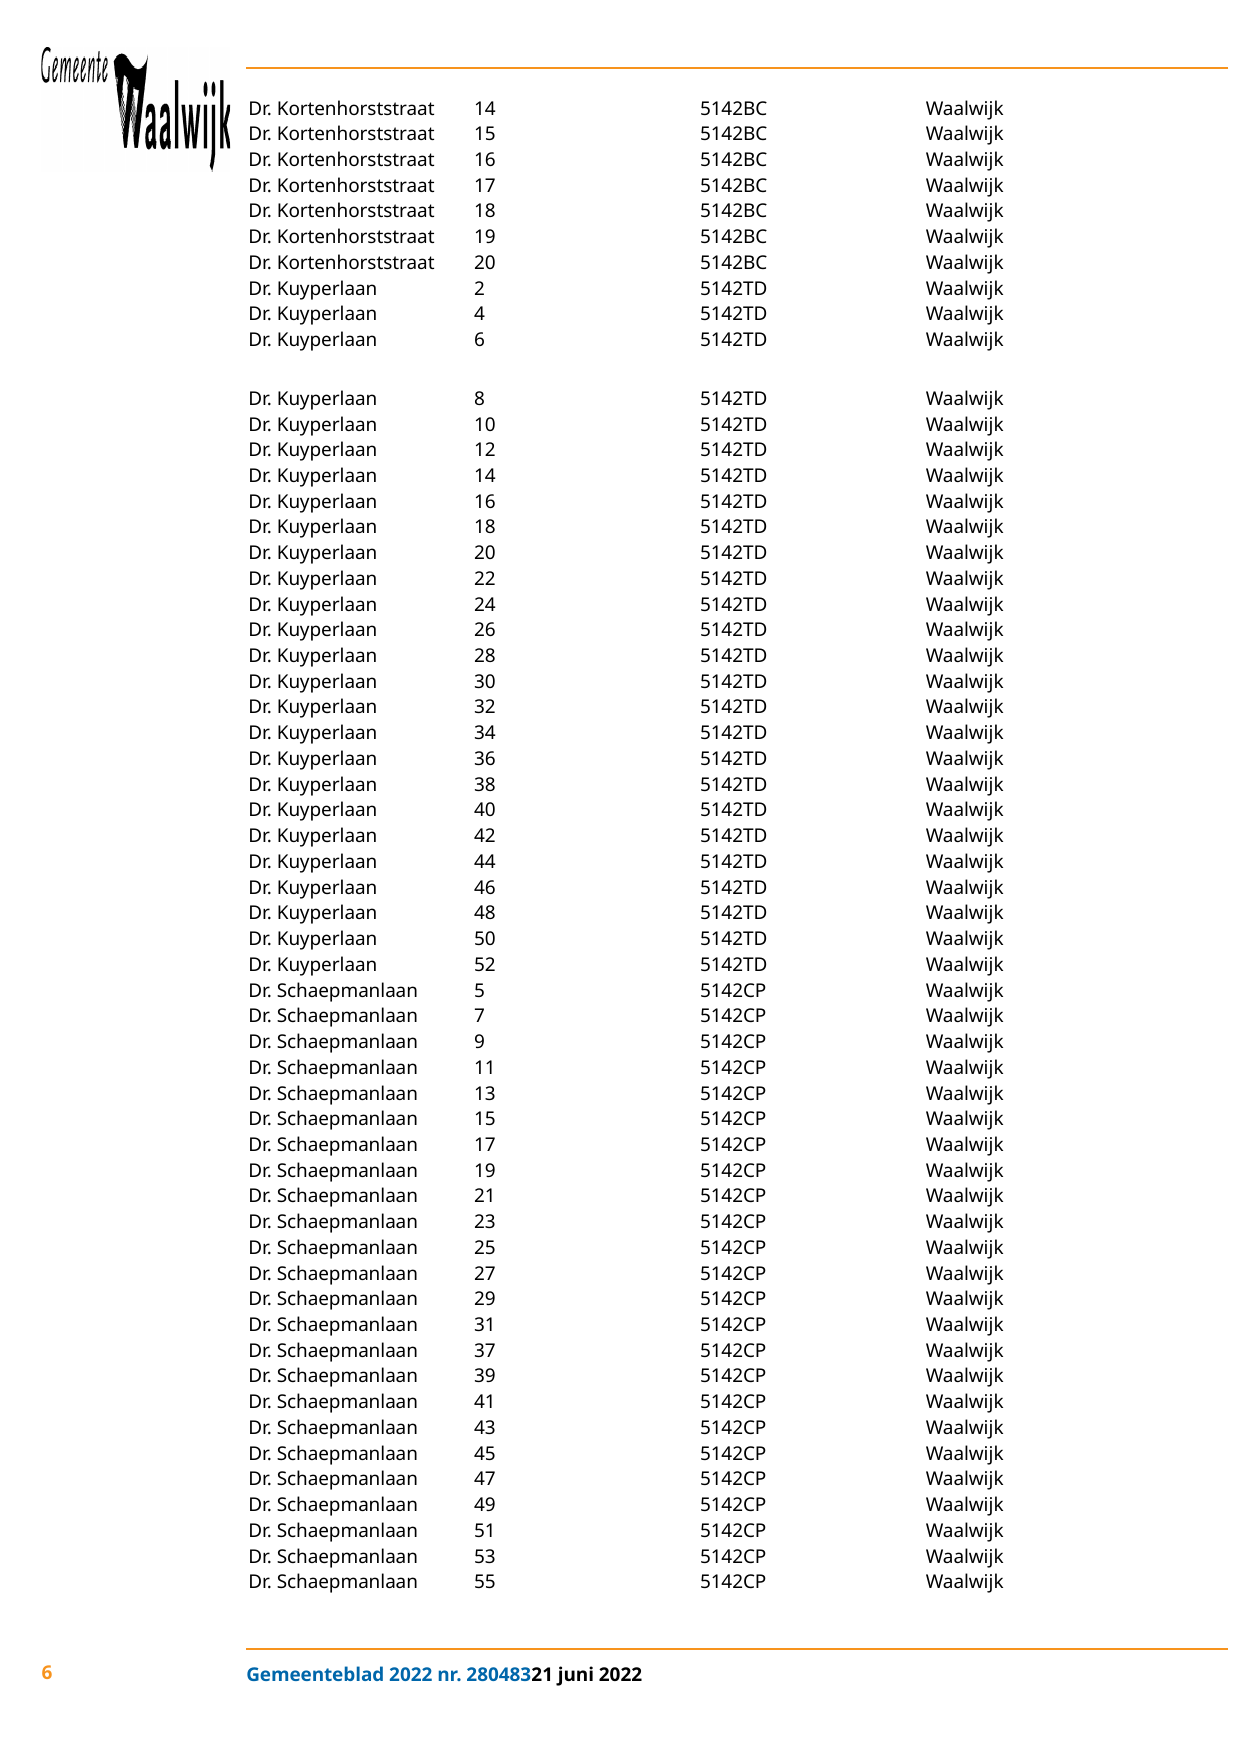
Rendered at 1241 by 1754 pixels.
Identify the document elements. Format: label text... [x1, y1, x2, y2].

table_cell Dr. Schaepmanlaan [248, 1105, 474, 1131]
table_cell 31 [474, 1311, 700, 1337]
table_cell Waalwijk [926, 1234, 1152, 1260]
table_cell 5142CP [700, 1440, 926, 1466]
table_cell 5142TD [700, 539, 926, 565]
table_cell 5142TD [700, 642, 926, 668]
table_cell 5142CP [700, 1491, 926, 1517]
table_cell Dr. Kuyperlaan [248, 591, 474, 617]
table_cell Dr. Schaepmanlaan [248, 1466, 474, 1491]
table_cell 5142CP [700, 1080, 926, 1105]
table_cell Dr. Schaepmanlaan [248, 1003, 474, 1028]
table_cell 5142BC [700, 95, 926, 121]
table_cell Dr. Schaepmanlaan [248, 1440, 474, 1466]
table_cell Dr. Kuyperlaan [248, 771, 474, 797]
table_cell Waalwijk [926, 591, 1152, 617]
table_cell Waalwijk [926, 326, 1152, 352]
table_cell 44 [474, 848, 700, 874]
table_cell 24 [474, 591, 700, 617]
table_cell Waalwijk [926, 951, 1152, 977]
table_cell Waalwijk [926, 1054, 1152, 1080]
table_cell Dr. Schaepmanlaan [248, 1286, 474, 1311]
table_cell Waalwijk [926, 1105, 1152, 1131]
table_cell Dr. Schaepmanlaan [248, 1157, 474, 1183]
table_cell 51 [474, 1517, 700, 1543]
table_cell Waalwijk [926, 848, 1152, 874]
table_cell Waalwijk [926, 1466, 1152, 1491]
table_cell Dr. Schaepmanlaan [248, 1028, 474, 1054]
table_header 8 [474, 385, 700, 411]
table_cell 5142TD [700, 326, 926, 352]
table_cell 5142TD [700, 951, 926, 977]
table_cell 36 [474, 745, 700, 771]
table_cell 37 [474, 1337, 700, 1363]
table_cell Waalwijk [926, 1183, 1152, 1208]
table_cell Waalwijk [926, 1543, 1152, 1568]
table_cell Dr. Schaepmanlaan [248, 1491, 474, 1517]
table_cell Waalwijk [926, 900, 1152, 925]
table_cell 5142CP [700, 1003, 926, 1028]
table_cell Waalwijk [926, 1260, 1152, 1286]
table_cell 17 [474, 172, 700, 198]
table_cell Dr. Kortenhorststraat [248, 121, 474, 146]
table_cell 5142TD [700, 848, 926, 874]
table_cell Dr. Schaepmanlaan [248, 1517, 474, 1543]
table_cell 43 [474, 1414, 700, 1440]
table_cell Dr. Kortenhorststraat [248, 95, 474, 121]
table_cell Waalwijk [926, 224, 1152, 249]
table_cell Waalwijk [926, 249, 1152, 275]
table_cell Dr. Kuyperlaan [248, 617, 474, 642]
table_cell Dr. Schaepmanlaan [248, 1131, 474, 1157]
table_cell Waalwijk [926, 977, 1152, 1002]
table_cell 5142TD [700, 745, 926, 771]
table_cell Dr. Kortenhorststraat [248, 146, 474, 172]
table_cell Dr. Kuyperlaan [248, 326, 474, 352]
table_cell 45 [474, 1440, 700, 1466]
table_cell 7 [474, 1003, 700, 1028]
table_cell Waalwijk [926, 1337, 1152, 1363]
table_cell 20 [474, 539, 700, 565]
table_cell 5142TD [700, 694, 926, 719]
table_cell Dr. Kuyperlaan [248, 436, 474, 462]
table_cell 29 [474, 1286, 700, 1311]
table_cell Dr. Schaepmanlaan [248, 1569, 474, 1594]
table_cell 38 [474, 771, 700, 797]
table_cell 15 [474, 1105, 700, 1131]
table_cell Dr. Kuyperlaan [248, 900, 474, 925]
table_cell 55 [474, 1569, 700, 1594]
table_cell 22 [474, 565, 700, 591]
table_cell 5142TD [700, 823, 926, 848]
table_cell 5142TD [700, 591, 926, 617]
table_cell Waalwijk [926, 1157, 1152, 1183]
table_cell 4 [474, 301, 700, 326]
table_cell 5142CP [700, 1105, 926, 1131]
table_cell Dr. Kortenhorststraat [248, 198, 474, 223]
table_cell 5142TD [700, 275, 926, 301]
table_cell 5142BC [700, 146, 926, 172]
table_cell 16 [474, 146, 700, 172]
table_cell Waalwijk [926, 1028, 1152, 1054]
table_cell 5142TD [700, 301, 926, 326]
table_cell Waalwijk [926, 121, 1152, 146]
table_cell Waalwijk [926, 436, 1152, 462]
table_cell Dr. Kuyperlaan [248, 951, 474, 977]
table_cell Dr. Schaepmanlaan [248, 1311, 474, 1337]
table_cell Waalwijk [926, 823, 1152, 848]
table_cell Dr. Kuyperlaan [248, 411, 474, 436]
table_cell Waalwijk [926, 1440, 1152, 1466]
table_cell 5142BC [700, 172, 926, 198]
table_cell Dr. Schaepmanlaan [248, 1543, 474, 1568]
table_cell 5142CP [700, 1054, 926, 1080]
table_cell 9 [474, 1028, 700, 1054]
table_cell 5142CP [700, 1337, 926, 1363]
table_header Waalwijk [926, 385, 1152, 411]
table_cell Dr. Schaepmanlaan [248, 1080, 474, 1105]
table_cell Waalwijk [926, 771, 1152, 797]
table_cell Dr. Schaepmanlaan [248, 977, 474, 1002]
table_cell Waalwijk [926, 1131, 1152, 1157]
table_cell 5142CP [700, 1208, 926, 1234]
table_cell 5142TD [700, 411, 926, 436]
table_cell 16 [474, 488, 700, 514]
table_cell Dr. Kuyperlaan [248, 642, 474, 668]
table_cell Waalwijk [926, 720, 1152, 745]
table_cell 5142CP [700, 1543, 926, 1568]
table_cell Waalwijk [926, 301, 1152, 326]
table_cell 52 [474, 951, 700, 977]
table_cell 19 [474, 1157, 700, 1183]
table_cell Dr. Kuyperlaan [248, 720, 474, 745]
table_cell 5142BC [700, 224, 926, 249]
table_cell Dr. Kuyperlaan [248, 488, 474, 514]
table_cell Waalwijk [926, 694, 1152, 719]
table_cell Waalwijk [926, 797, 1152, 822]
table_cell Waalwijk [926, 198, 1152, 223]
table_cell 53 [474, 1543, 700, 1568]
table_cell 5142CP [700, 1517, 926, 1543]
table_cell Waalwijk [926, 1080, 1152, 1105]
table_cell Dr. Kuyperlaan [248, 668, 474, 694]
table_cell 5142CP [700, 1363, 926, 1388]
table_cell Waalwijk [926, 514, 1152, 539]
table_cell Dr. Kuyperlaan [248, 514, 474, 539]
table_cell 15 [474, 121, 700, 146]
table_cell 5142TD [700, 900, 926, 925]
table_cell 5142BC [700, 198, 926, 223]
table_cell Dr. Schaepmanlaan [248, 1337, 474, 1363]
table_cell Waalwijk [926, 1003, 1152, 1028]
table_cell 17 [474, 1131, 700, 1157]
table_cell Waalwijk [926, 1569, 1152, 1594]
table_cell 5142TD [700, 668, 926, 694]
table_cell Dr. Kortenhorststraat [248, 249, 474, 275]
table_cell 5142TD [700, 874, 926, 899]
table_cell 5142CP [700, 1311, 926, 1337]
table_cell Waalwijk [926, 1389, 1152, 1414]
table_cell 6 [474, 326, 700, 352]
table_cell 5142CP [700, 1157, 926, 1183]
table_cell Dr. Kuyperlaan [248, 565, 474, 591]
table_cell Waalwijk [926, 1491, 1152, 1517]
table_cell Dr. Kuyperlaan [248, 745, 474, 771]
table_cell 18 [474, 514, 700, 539]
table_cell 5142CP [700, 1131, 926, 1157]
table_cell Dr. Kuyperlaan [248, 539, 474, 565]
table_cell 5142CP [700, 1414, 926, 1440]
table_cell Waalwijk [926, 1517, 1152, 1543]
table_cell 14 [474, 95, 700, 121]
table_cell 47 [474, 1466, 700, 1491]
table_cell 18 [474, 198, 700, 223]
table_cell 10 [474, 411, 700, 436]
table_cell Waalwijk [926, 1363, 1152, 1388]
table_cell Waalwijk [926, 275, 1152, 301]
table_cell 5142CP [700, 1260, 926, 1286]
table_cell 5142TD [700, 565, 926, 591]
table_cell 5142CP [700, 1234, 926, 1260]
table_cell Waalwijk [926, 146, 1152, 172]
table_cell Dr. Kuyperlaan [248, 275, 474, 301]
table_cell 49 [474, 1491, 700, 1517]
table_cell Dr. Kortenhorststraat [248, 224, 474, 249]
table_cell 5142TD [700, 925, 926, 951]
table_cell Waalwijk [926, 668, 1152, 694]
table_cell Waalwijk [926, 411, 1152, 436]
table_cell 42 [474, 823, 700, 848]
table_cell 32 [474, 694, 700, 719]
table_cell 20 [474, 249, 700, 275]
table_cell 2 [474, 275, 700, 301]
table_cell 5142CP [700, 1389, 926, 1414]
table_cell 5142TD [700, 514, 926, 539]
table_cell Waalwijk [926, 565, 1152, 591]
picture [41, 47, 231, 172]
table_cell 34 [474, 720, 700, 745]
table_cell Waalwijk [926, 874, 1152, 899]
table_cell Waalwijk [926, 617, 1152, 642]
table_cell Waalwijk [926, 642, 1152, 668]
table_cell 25 [474, 1234, 700, 1260]
table_cell 5142TD [700, 771, 926, 797]
table_cell 11 [474, 1054, 700, 1080]
table_cell 40 [474, 797, 700, 822]
table_cell 5142TD [700, 617, 926, 642]
table_cell 5142TD [700, 720, 926, 745]
table_cell 5142CP [700, 1569, 926, 1594]
table_cell Dr. Schaepmanlaan [248, 1208, 474, 1234]
table_cell Dr. Kortenhorststraat [248, 172, 474, 198]
table_header 5142TD [700, 385, 926, 411]
table_cell Waalwijk [926, 539, 1152, 565]
table_cell Waalwijk [926, 745, 1152, 771]
table_cell 5142TD [700, 462, 926, 488]
table_cell Dr. Schaepmanlaan [248, 1260, 474, 1286]
table_cell Waalwijk [926, 1311, 1152, 1337]
table_cell 27 [474, 1260, 700, 1286]
table_cell 5142CP [700, 1286, 926, 1311]
table_cell Waalwijk [926, 1414, 1152, 1440]
table_cell Dr. Kuyperlaan [248, 462, 474, 488]
table_cell Waalwijk [926, 925, 1152, 951]
table_cell 19 [474, 224, 700, 249]
table_cell Waalwijk [926, 172, 1152, 198]
table_cell Dr. Schaepmanlaan [248, 1389, 474, 1414]
table_cell 46 [474, 874, 700, 899]
table_cell Dr. Kuyperlaan [248, 925, 474, 951]
table_cell Dr. Kuyperlaan [248, 848, 474, 874]
table_cell 5142BC [700, 249, 926, 275]
table_cell 5142TD [700, 488, 926, 514]
table_cell Dr. Kuyperlaan [248, 823, 474, 848]
table_cell 5142TD [700, 797, 926, 822]
table_cell Dr. Kuyperlaan [248, 797, 474, 822]
table_cell Waalwijk [926, 462, 1152, 488]
table_cell Waalwijk [926, 488, 1152, 514]
table_cell Dr. Kuyperlaan [248, 694, 474, 719]
table_cell 5142CP [700, 1028, 926, 1054]
table_cell Dr. Schaepmanlaan [248, 1234, 474, 1260]
table_cell Dr. Kuyperlaan [248, 301, 474, 326]
table_cell Dr. Schaepmanlaan [248, 1414, 474, 1440]
table_cell 14 [474, 462, 700, 488]
table_cell 5142BC [700, 121, 926, 146]
table_cell 21 [474, 1183, 700, 1208]
table_cell 28 [474, 642, 700, 668]
table_cell 30 [474, 668, 700, 694]
table_cell 13 [474, 1080, 700, 1105]
table_cell 12 [474, 436, 700, 462]
table_cell Dr. Schaepmanlaan [248, 1363, 474, 1388]
table_cell Dr. Kuyperlaan [248, 874, 474, 899]
table_cell Waalwijk [926, 1208, 1152, 1234]
table_cell 5 [474, 977, 700, 1002]
table_cell 23 [474, 1208, 700, 1234]
table_cell Dr. Schaepmanlaan [248, 1183, 474, 1208]
table_cell Waalwijk [926, 1286, 1152, 1311]
table_cell 5142TD [700, 436, 926, 462]
table_cell 48 [474, 900, 700, 925]
table_cell 39 [474, 1363, 700, 1388]
table_cell 5142CP [700, 1183, 926, 1208]
table_cell 5142CP [700, 977, 926, 1002]
table_header Dr. Kuyperlaan [248, 385, 474, 411]
table_cell 50 [474, 925, 700, 951]
table_cell 41 [474, 1389, 700, 1414]
table_cell 26 [474, 617, 700, 642]
table_cell Dr. Schaepmanlaan [248, 1054, 474, 1080]
table_cell Waalwijk [926, 95, 1152, 121]
table_cell 5142CP [700, 1466, 926, 1491]
